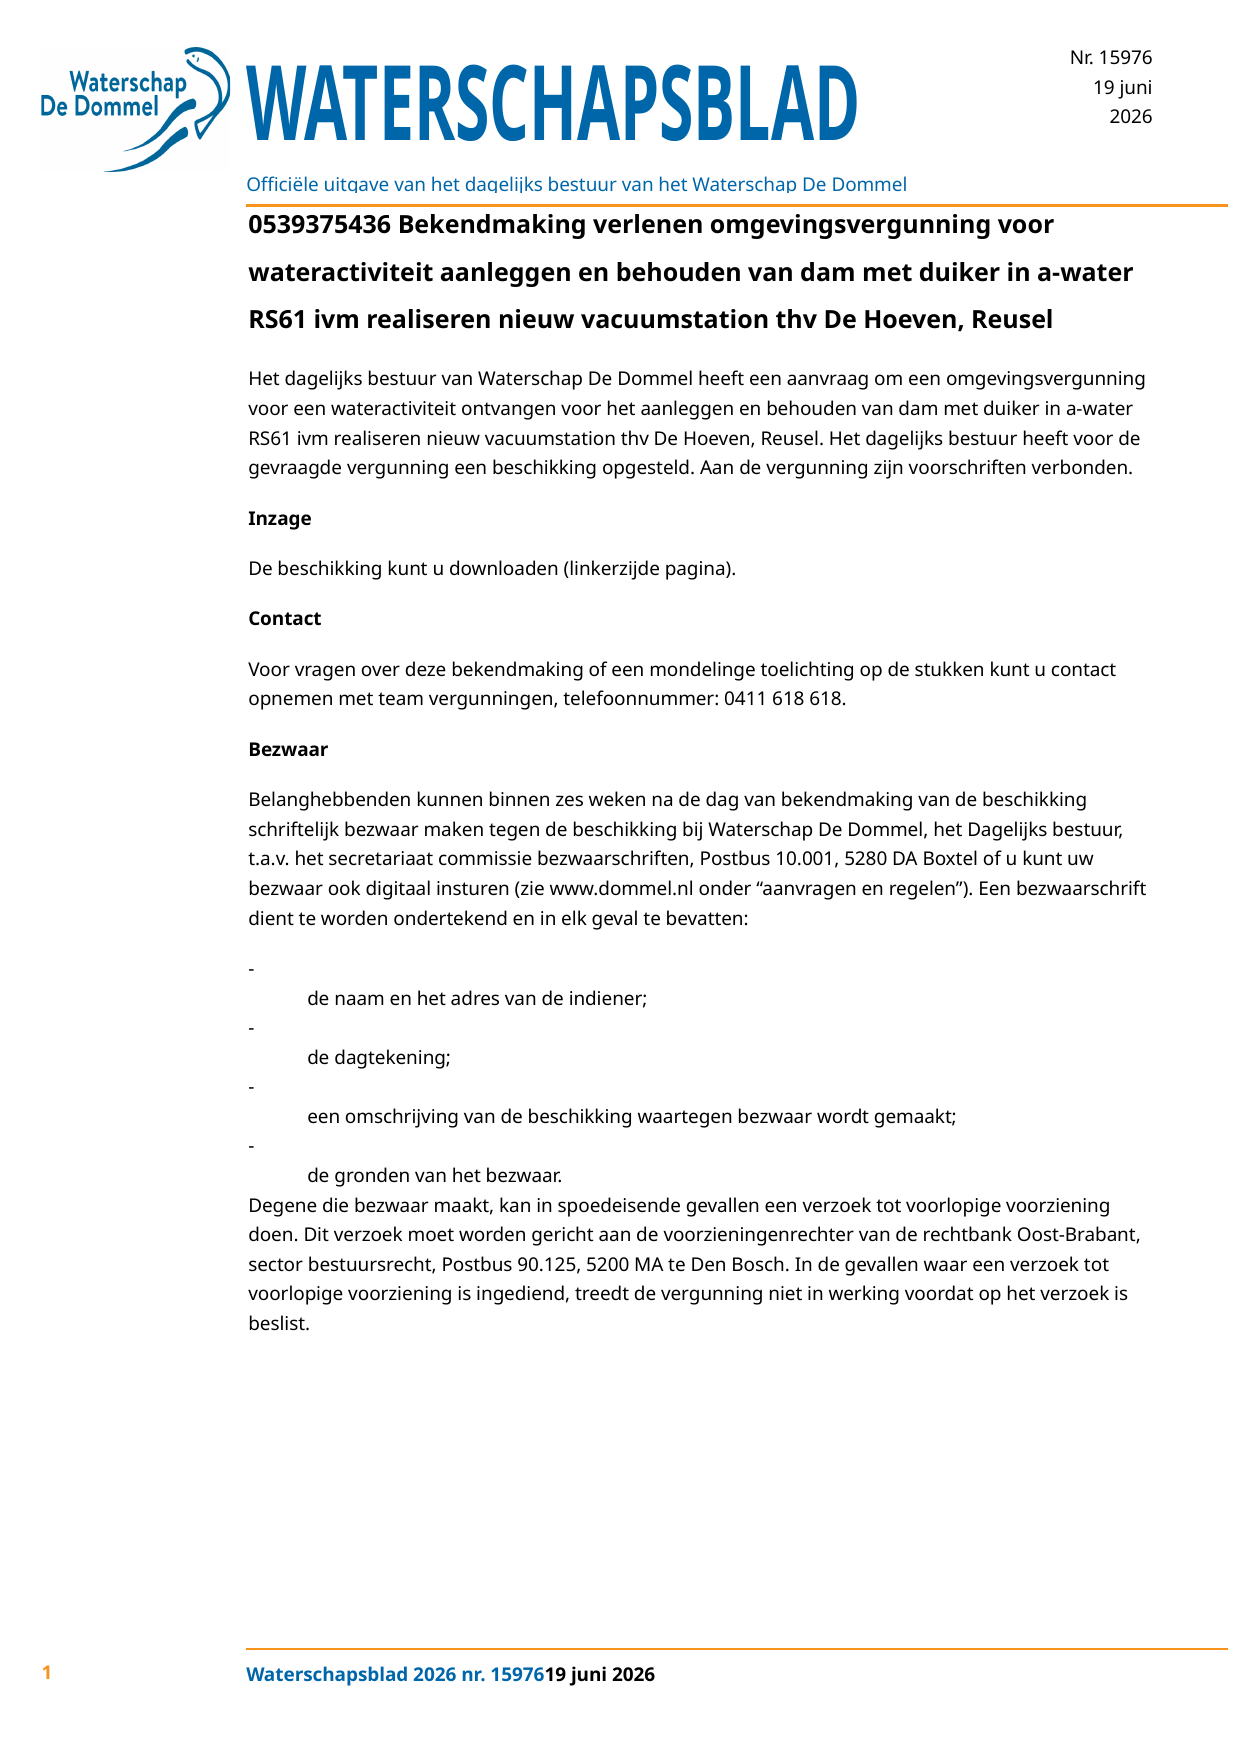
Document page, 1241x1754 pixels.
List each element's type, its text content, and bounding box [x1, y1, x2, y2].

text Belanghebbenden kunnen binnen zes weken na de dag van bekendmaking van de beschikking schriftelijk bezwaar maken tegen de beschikking bij Waterschap De Dommel, het Dagelijks bestuur, t.a.v. het secretariaat commissie bezwaarschriften, Postbus 10.001, 5280 DA Boxtel of u kunt uw bezwaar ook digitaal insturen (zie www.dommel.nl onder “aanvragen en regelen”). Een bezwaarschrift dient te worden ondertekend en in elk geval te bevatten: [248, 786, 1152, 930]
picture [204, 47, 231, 76]
text Degene die bezwaar maakt, kan in spoedeisende gevallen een verzoek tot voorlopige voorziening doen. Dit verzoek moet worden gericht aan de voorzieningenrechter van de rechtbank Oost-Brabant, sector bestuursrecht, Postbus 90.125, 5200 MA te Den Bosch. In de gevallen waar een verzoek tot voorlopige voorziening is ingediend, treedt de vergunning niet in werking voordat op het verzoek is beslist. [248, 1192, 1152, 1336]
text Contact [248, 606, 1152, 631]
picture [41, 47, 231, 172]
text Het dagelijks bestuur van Waterschap De Dommel heeft een aanvraag om een omgevingsvergunning voor een wateractiviteit ontvangen voor het aanleggen en behouden van dam met duiker in a-water RS61 ivm realiseren nieuw vacuumstation thv De Hoeven, Reusel. Het dagelijks bestuur heeft voor de gevraagde vergunning een beschikking opgesteld. Aan de vergunning zijn voorschriften verbonden. [248, 366, 1152, 480]
list een omschrijving van de beschikking waartegen bezwaar wordt gemaakt; [248, 1103, 1152, 1129]
text Bezwaar [248, 736, 1152, 762]
picture [198, 118, 210, 131]
text 0539375436 Bekendmaking verlenen omgevingsvergunning voor wateractiviteit aanleggen en behouden van dam met duiker in a-water RS61 ivm realiseren nieuw vacuumstation thv De Hoeven, Reusel [248, 207, 1152, 336]
list de naam en het adres van de indiener; [248, 985, 1152, 1010]
text Inzage [248, 505, 1152, 530]
picture [45, 99, 51, 111]
list de dagtekening; [248, 1044, 1152, 1069]
list de gronden van het bezwaar. [248, 1162, 1152, 1188]
text De beschikking kunt u downloaden (linkerzijde pagina). [248, 555, 1152, 581]
text Voor vragen over deze bekendmaking of een mondelinge toelichting op de stukken kunt u contact opnemen met team vergunningen, telefoonnummer: 0411 618 618. [248, 656, 1152, 711]
